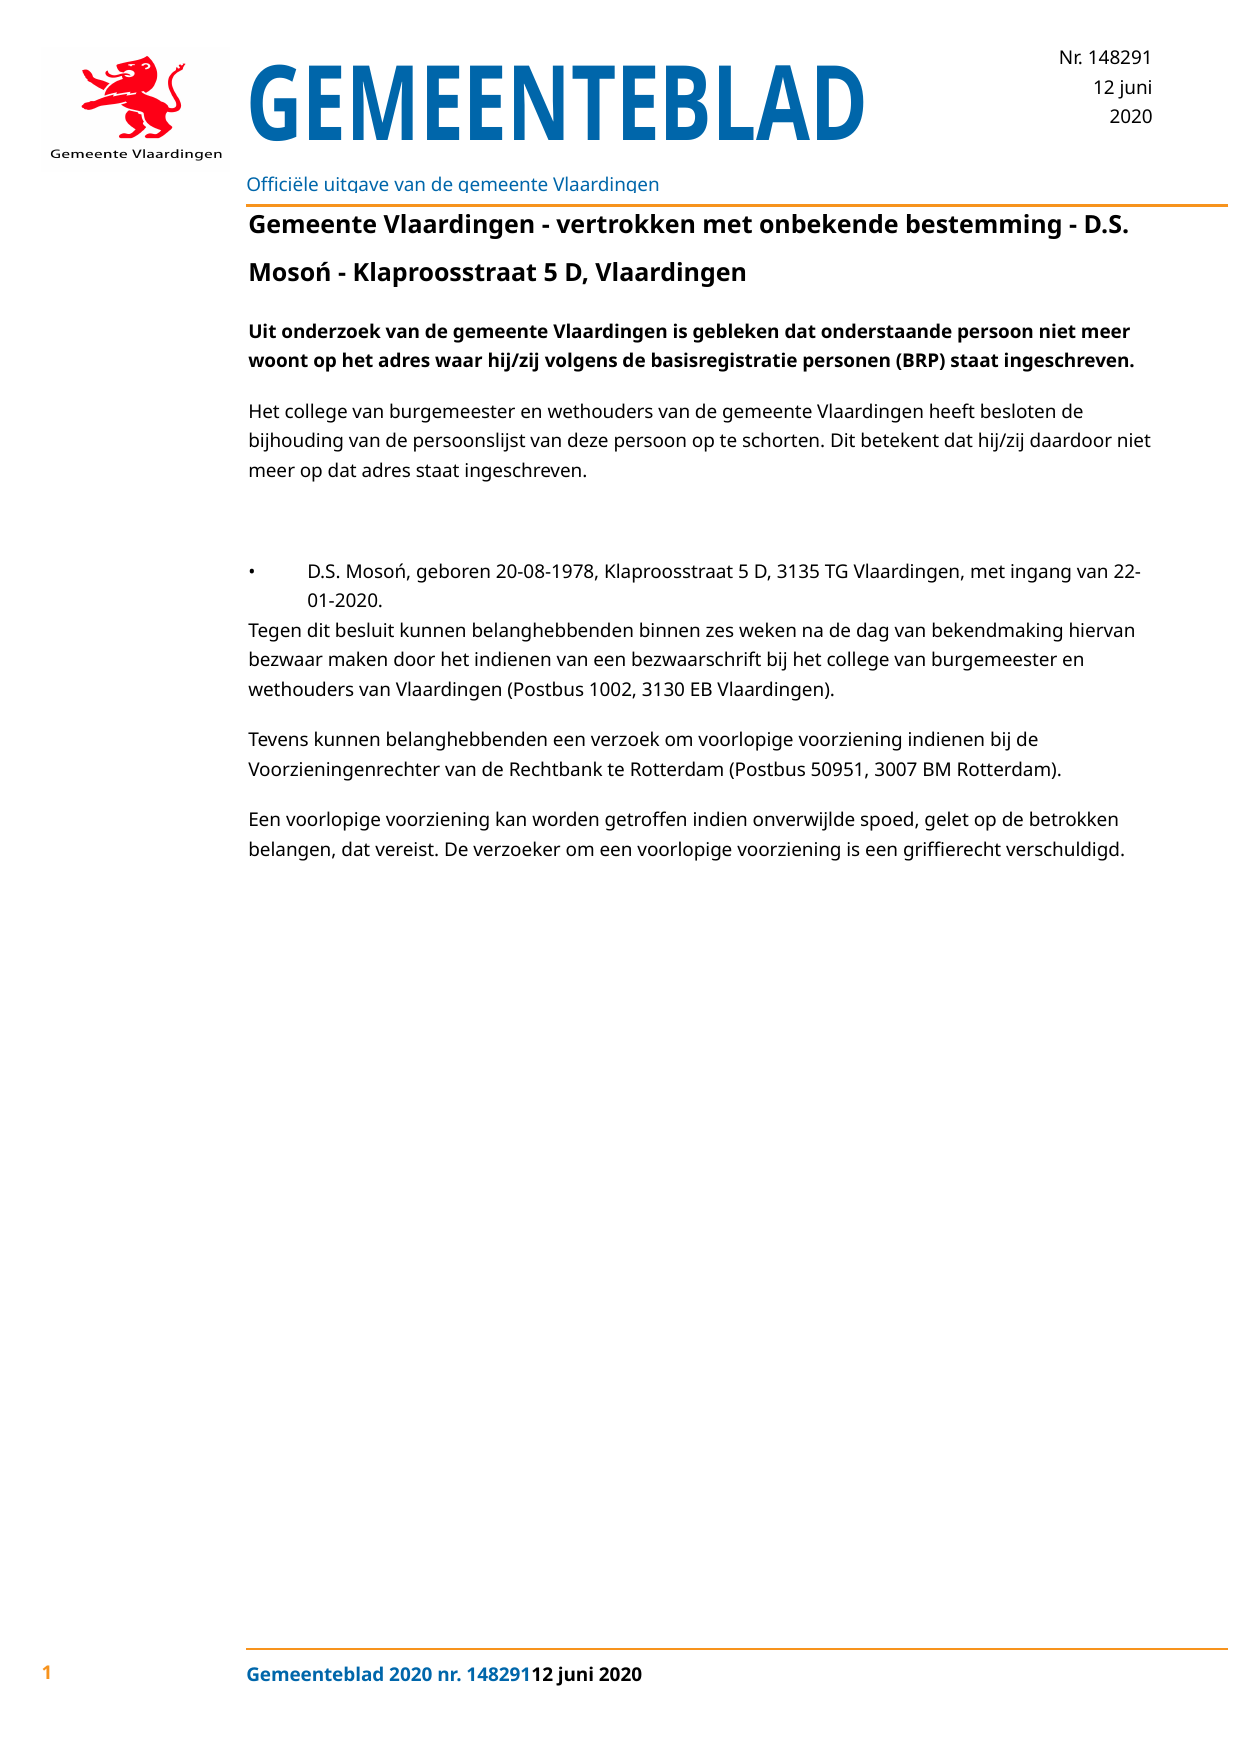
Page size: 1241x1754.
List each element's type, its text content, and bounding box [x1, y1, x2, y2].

text Gemeente Vlaardingen - vertrokken met onbekende bestemming - D.S. Mosoń - Klaproosstraat 5 D, Vlaardingen [248, 207, 1152, 288]
text Tegen dit besluit kunnen belanghebbenden binnen zes weken na de dag van bekendmaking hiervan bezwaar maken door het indienen van een bezwaarschrift bij het college van burgemeester en wethouders van Vlaardingen (Postbus 1002, 3130 EB Vlaardingen). [248, 617, 1152, 702]
text Een voorlopige voorziening kan worden getroffen indien onverwijlde spoed, gelet op de betrokken belangen, dat vereist. De verzoeker om een voorlopige voorziening is een griffierecht verschuldigd. [248, 807, 1152, 862]
picture [41, 47, 231, 172]
text Tevens kunnen belanghebbenden een verzoek om voorlopige voorziening indienen bij de Voorzieningenrechter van de Rechtbank te Rotterdam (Postbus 50951, 3007 BM Rotterdam). [248, 727, 1152, 782]
text Uit onderzoek van de gemeente Vlaardingen is gebleken dat onderstaande persoon niet meer woont op het adres waar hij/zij volgens de basisregistratie personen (BRP) staat ingeschreven. [248, 318, 1152, 373]
list D.S. Mosoń, geboren 20-08-1978, Klaproosstraat 5 D, 3135 TG Vlaardingen, met ingang van 22-01-2020. [248, 558, 1152, 613]
text Het college van burgemeester en wethouders van de gemeente Vlaardingen heeft besloten de bijhouding van de persoonslijst van deze persoon op te schorten. Dit betekent dat hij/zij daardoor niet meer op dat adres staat ingeschreven. [248, 398, 1152, 483]
